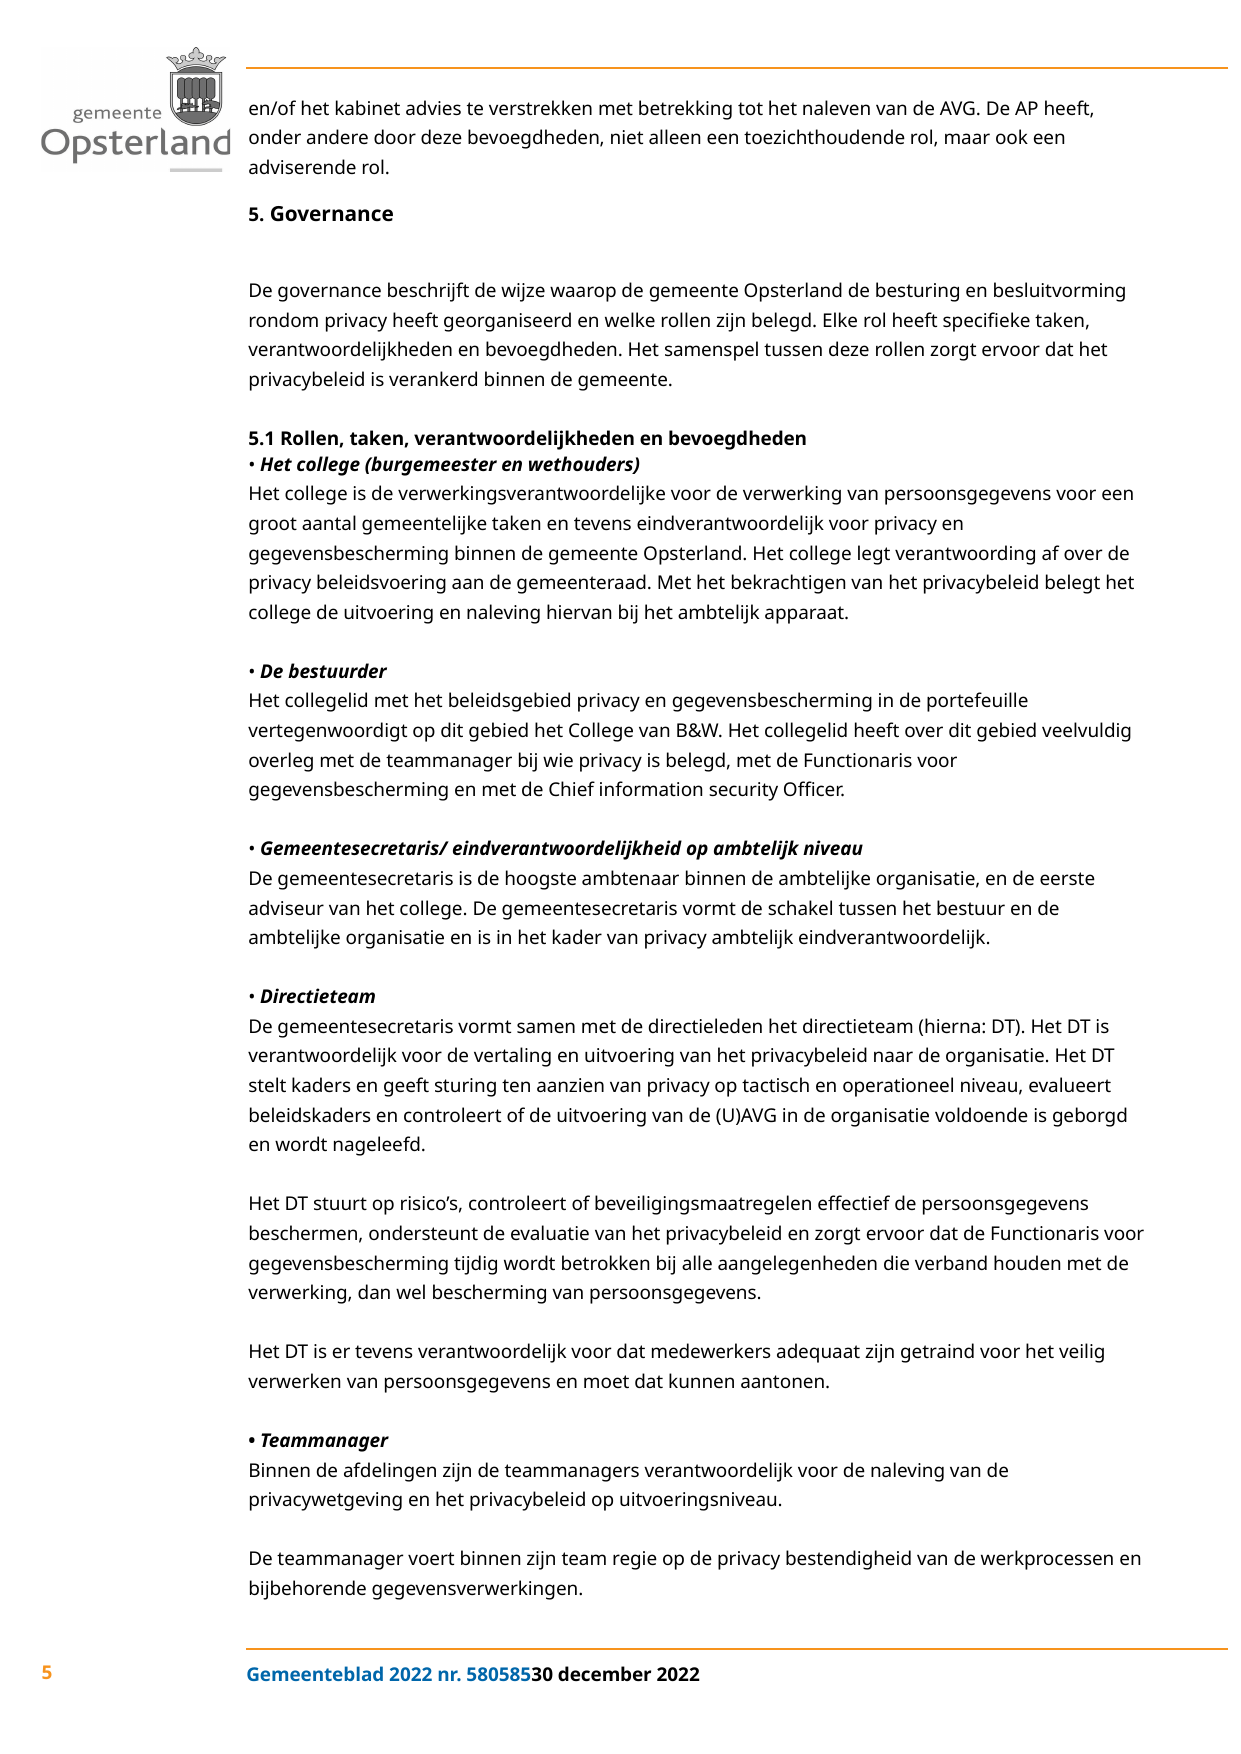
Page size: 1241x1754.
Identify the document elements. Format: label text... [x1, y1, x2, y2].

text De gemeentesecretaris is de hoogste ambtenaar binnen de ambtelijke organisatie, en de eerste adviseur van het college. De gemeentesecretaris vormt de schakel tussen het bestuur en de ambtelijke organisatie en is in het kader van privacy ambtelijk eindverantwoordelijk. [248, 865, 1152, 950]
text De teammanager voert binnen zijn team regie op de privacy bestendigheid van de werkprocessen en bijbehorende gegevensverwerkingen. [248, 1546, 1152, 1601]
text 5.1 Rollen, taken, verantwoordelijkheden en bevoegdheden [248, 425, 1152, 451]
text 5. Governance [248, 199, 1152, 228]
text • De bestuurder [248, 658, 1152, 684]
text Het DT stuurt op risico’s, controleert of beveiligingsmaatregelen effectief de persoonsgegevens beschermen, ondersteunt de evaluatie van het privacybeleid en zorgt ervoor dat de Functionaris voor gegevensbescherming tijdig wordt betrokken bij alle aangelegenheden die verband houden met de verwerking, dan wel bescherming van persoonsgegevens. [248, 1191, 1152, 1305]
text • Het college (burgemeester en wethouders) [248, 451, 1152, 477]
text • Teammanager [248, 1427, 1152, 1453]
text • Gemeentesecretaris/ eindverantwoordelijkheid op ambtelijk niveau [248, 836, 1152, 861]
text Het college is de verwerkingsverantwoordelijke voor de verwerking van persoonsgegevens voor een groot aantal gemeentelijke taken en tevens eindverantwoordelijk voor privacy en gegevensbescherming binnen de gemeente Opsterland. Het college legt verantwoording af over de privacy beleidsvoering aan de gemeenteraad. Met het bekrachtigen van het privacybeleid belegt het college de uitvoering en naleving hiervan bij het ambtelijk apparaat. [248, 481, 1152, 624]
picture [41, 47, 231, 172]
text • Directieteam [248, 983, 1152, 1009]
text De gemeentesecretaris vormt samen met de directieleden het directieteam (hierna: DT). Het DT is verantwoordelijk voor de vertaling en uitvoering van het privacybeleid naar de organisatie. Het DT stelt kaders en geeft sturing ten aanzien van privacy op tactisch en operationeel niveau, evalueert beleidskaders en controleert of de uitvoering van de (U)AVG in de organisatie voldoende is geborgd en wordt nageleefd. [248, 1013, 1152, 1157]
text Het DT is er tevens verantwoordelijk voor dat medewerkers adequaat zijn getraind voor het veilig verwerken van persoonsgegevens en moet dat kunnen aantonen. [248, 1338, 1152, 1394]
text Het collegelid met het beleidsgebied privacy en gegevensbescherming in de portefeuille vertegenwoordigt op dit gebied het College van B&W. Het collegelid heeft over dit gebied veelvuldig overleg met de teammanager bij wie privacy is belegd, met de Functionaris voor gegevensbescherming en met de Chief information security Officer. [248, 688, 1152, 802]
text De governance beschrijft de wijze waarop de gemeente Opsterland de besturing en besluitvorming rondom privacy heeft georganiseerd en welke rollen zijn belegd. Elke rol heeft specifieke taken, verantwoordelijkheden en bevoegdheden. Het samenspel tussen deze rollen zorgt ervoor dat het privacybeleid is verankerd binnen de gemeente. [248, 277, 1152, 392]
text Binnen de afdelingen zijn de teammanagers verantwoordelijk voor de naleving van de privacywetgeving en het privacybeleid op uitvoeringsniveau. [248, 1457, 1152, 1512]
text en/of het kabinet advies te verstrekken met betrekking tot het naleven van de AVG. De AP heeft, onder andere door deze bevoegdheden, niet alleen een toezichthoudende rol, maar ook een adviserende rol. [248, 95, 1152, 180]
